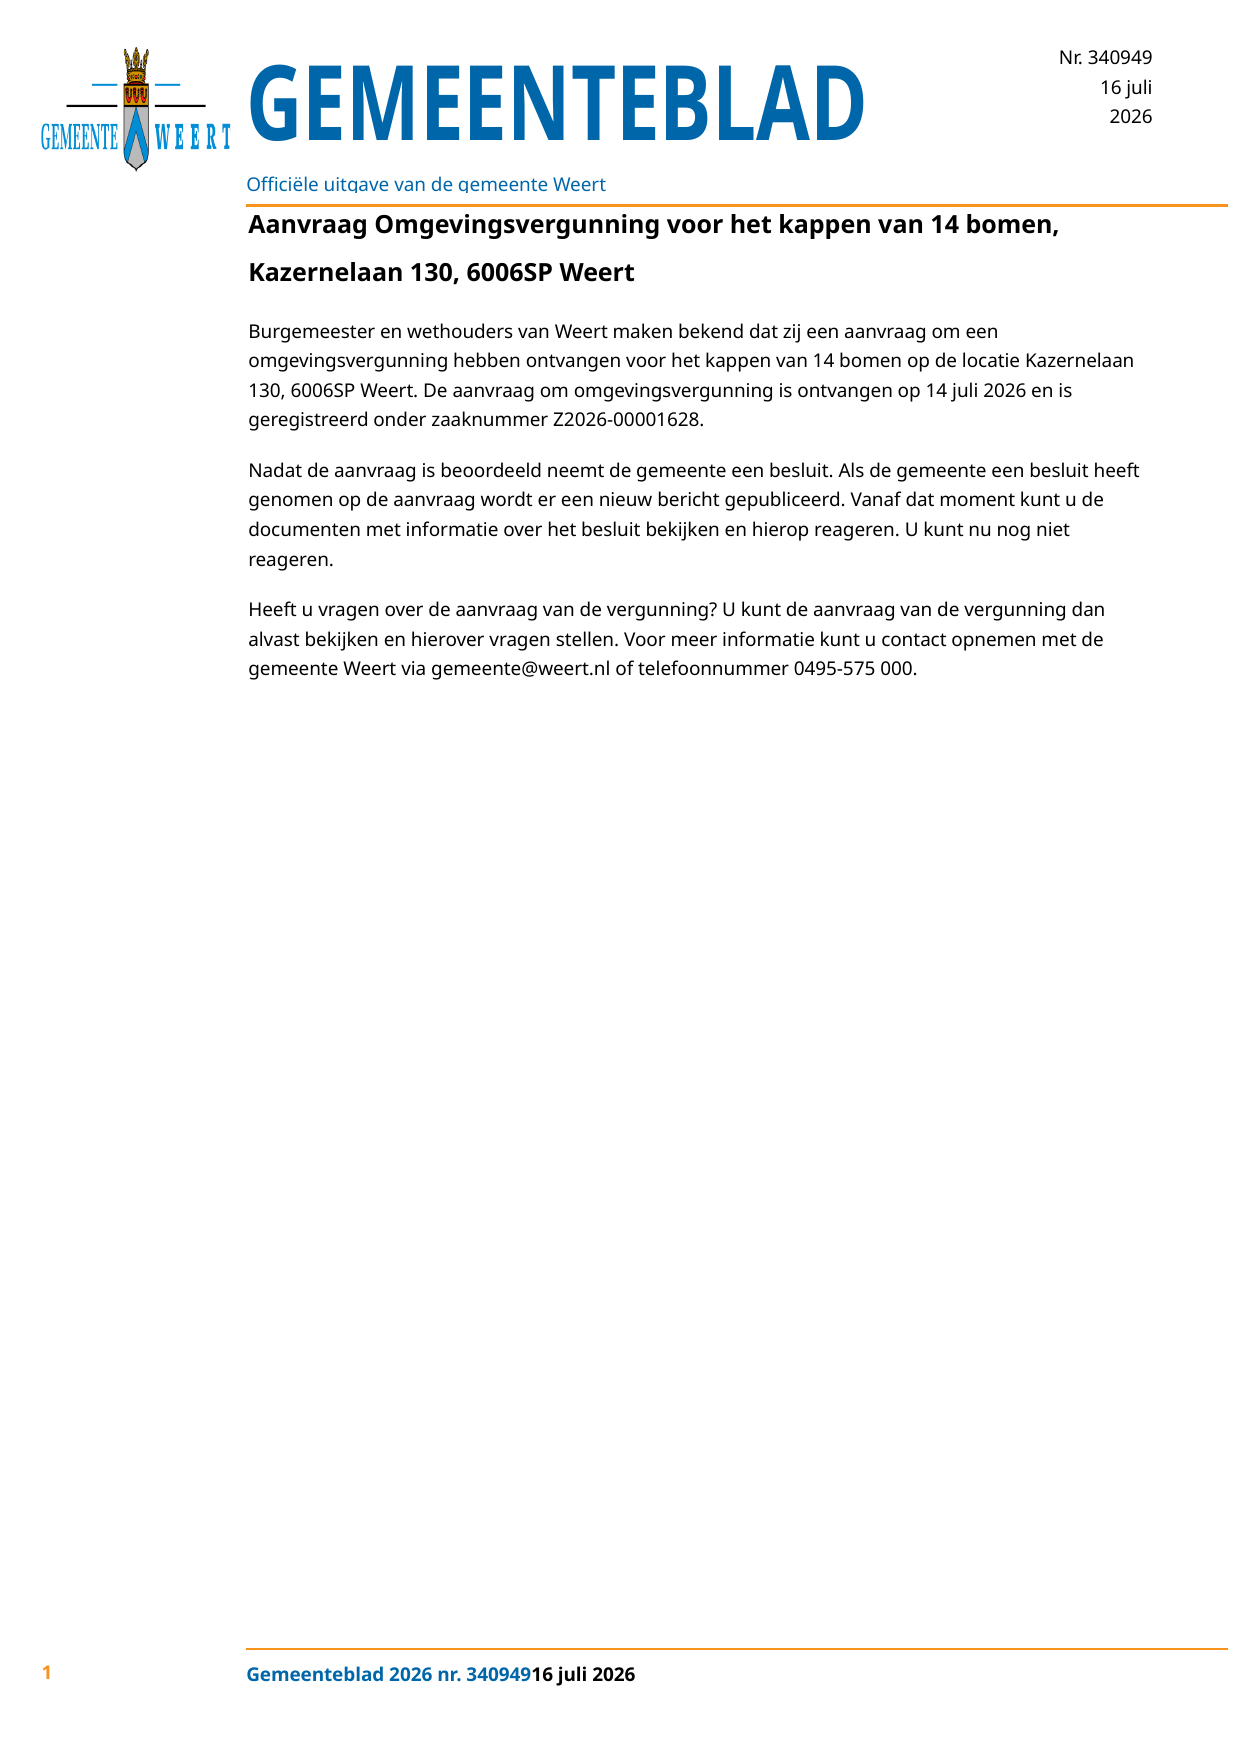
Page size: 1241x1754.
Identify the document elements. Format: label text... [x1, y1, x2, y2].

picture [41, 47, 231, 172]
text Aanvraag Omgevingsvergunning voor het kappen van 14 bomen, Kazernelaan 130, 6006SP Weert [248, 207, 1152, 288]
text Burgemeester en wethouders van Weert maken bekend dat zij een aanvraag om een omgevingsvergunning hebben ontvangen voor het kappen van 14 bomen op de locatie Kazernelaan 130, 6006SP Weert. De aanvraag om omgevingsvergunning is ontvangen op 14 juli 2026 en is geregistreerd onder zaaknummer Z2026-00001628. [248, 318, 1152, 432]
text Nadat de aanvraag is beoordeeld neemt de gemeente een besluit. Als de gemeente een besluit heeft genomen op de aanvraag wordt er een nieuw bericht gepubliceerd. Vanaf dat moment kunt u de documenten met informatie over het besluit bekijken en hierop reageren. U kunt nu nog niet reageren. [248, 457, 1152, 572]
text Heeft u vragen over de aanvraag van de vergunning? U kunt de aanvraag van de vergunning dan alvast bekijken en hierover vragen stellen. Voor meer informatie kunt u contact opnemen met de gemeente Weert via gemeente@weert.nl of telefoonnummer 0495-575 000. [248, 596, 1152, 681]
